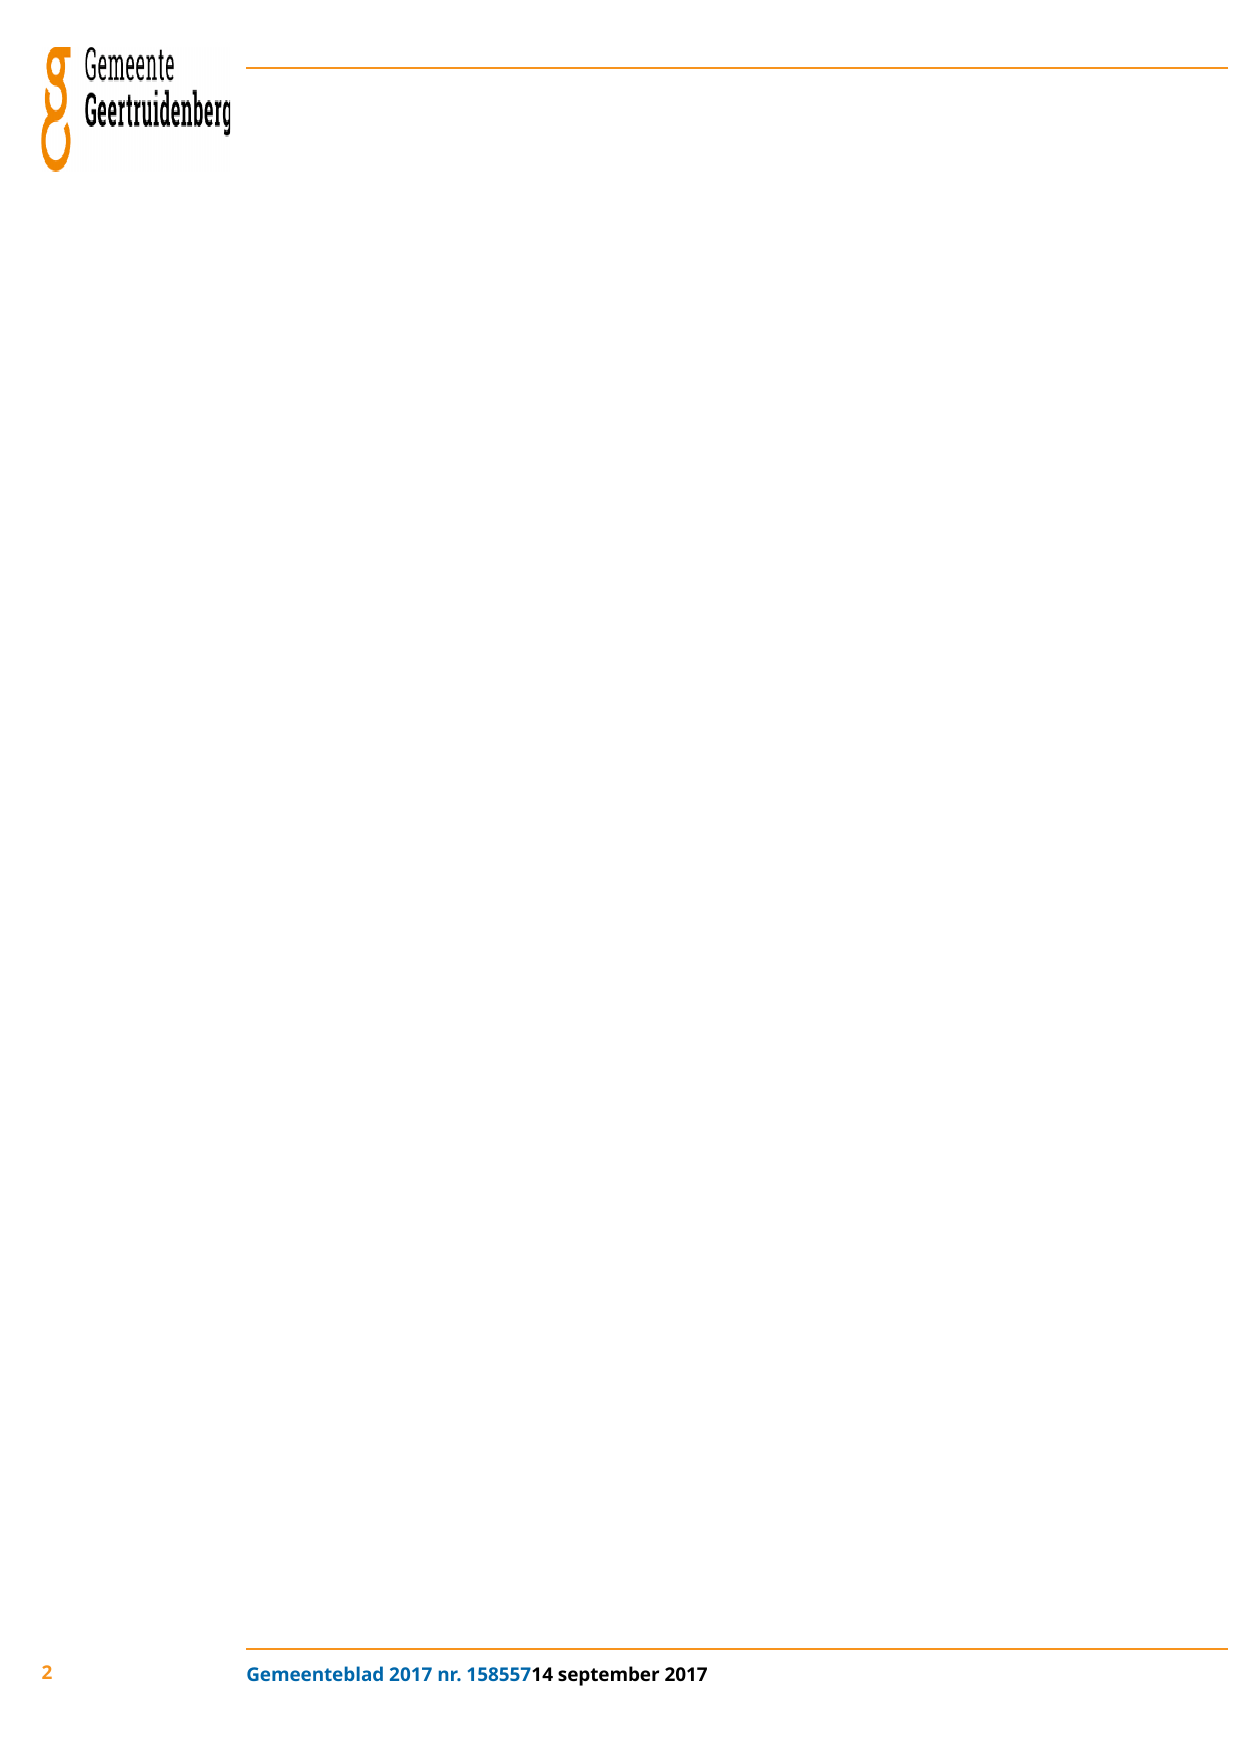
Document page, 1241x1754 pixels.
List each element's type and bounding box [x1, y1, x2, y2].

picture [41, 47, 231, 172]
